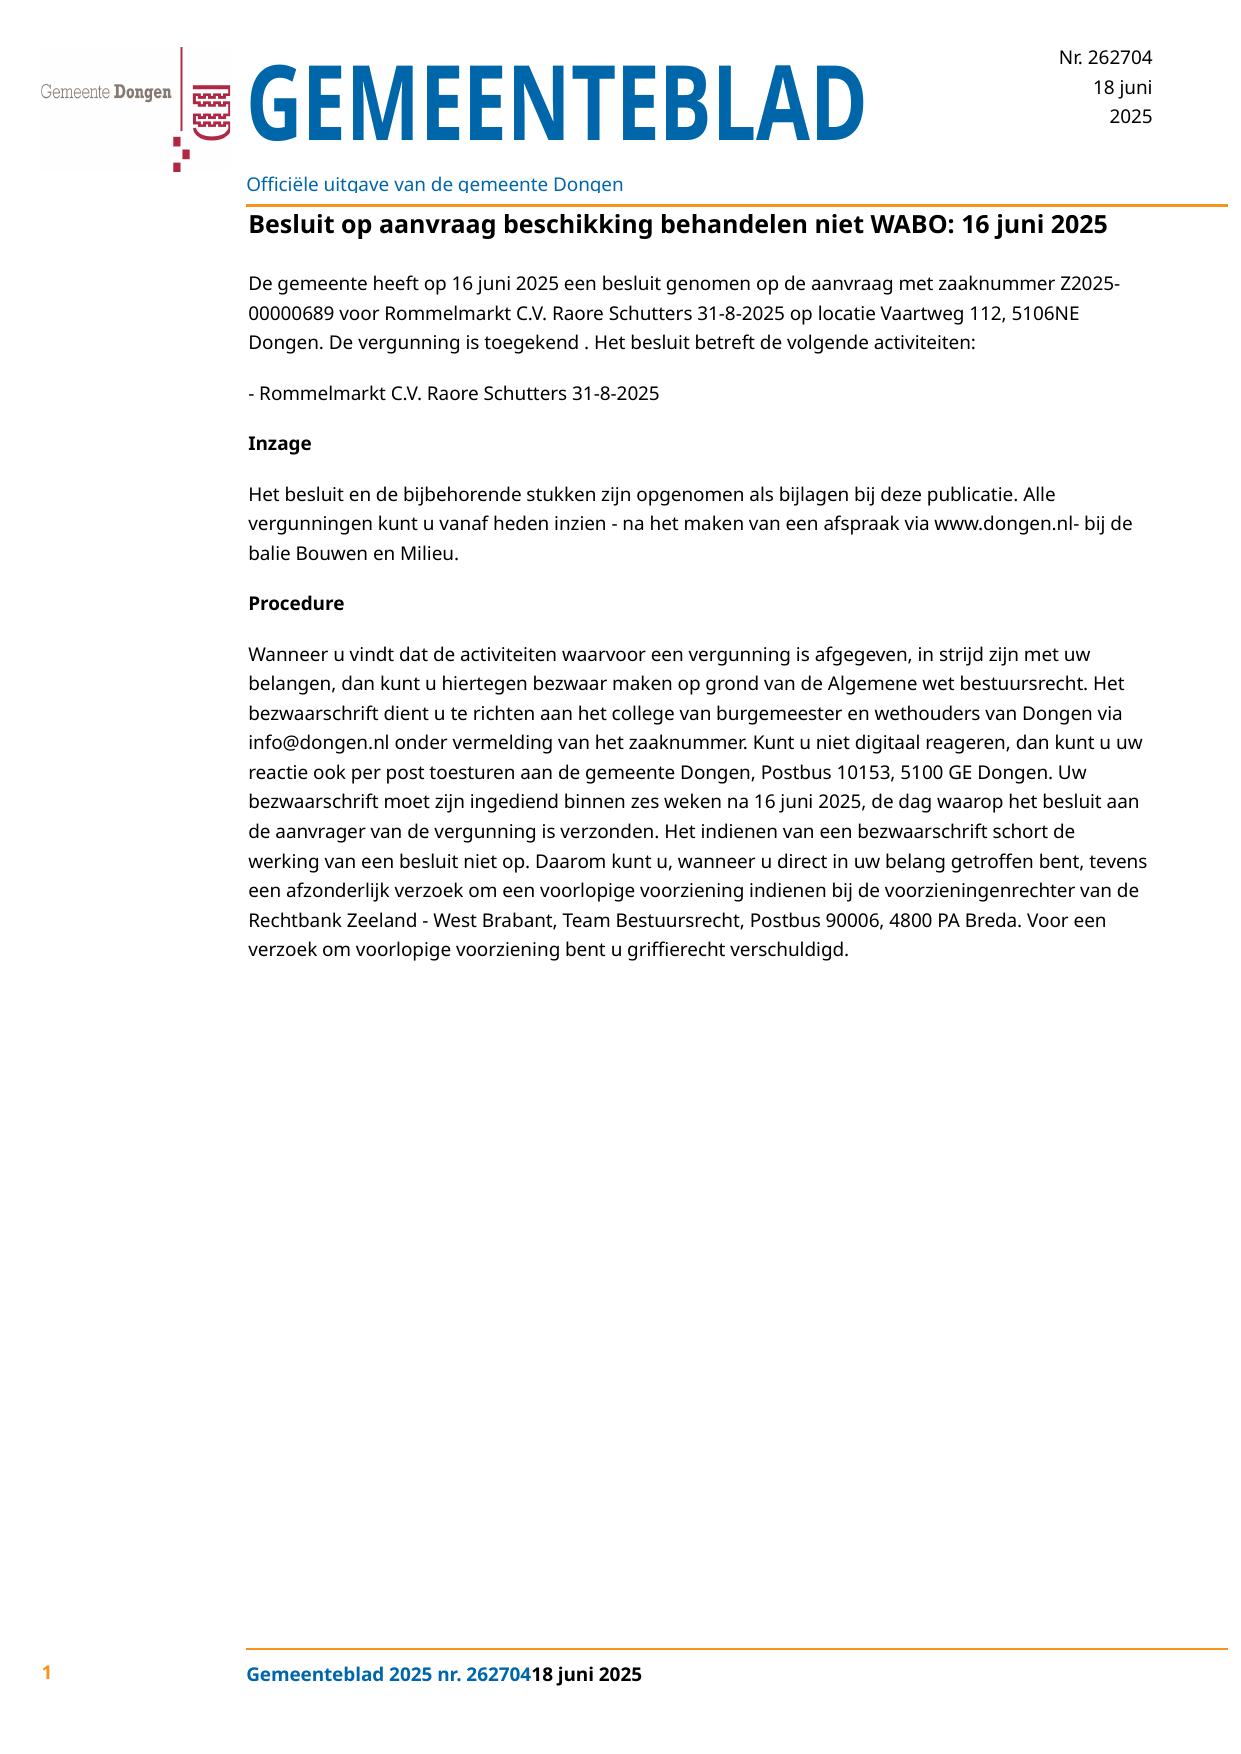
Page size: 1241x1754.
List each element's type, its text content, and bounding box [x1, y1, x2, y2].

text Besluit op aanvraag beschikking behandelen niet WABO: 16 juni 2025 [248, 207, 1152, 241]
text De gemeente heeft op 16 juni 2025 een besluit genomen op de aanvraag met zaaknummer Z2025-00000689 voor Rommelmarkt C.V. Raore Schutters 31-8-2025 op locatie Vaartweg 112, 5106NE Dongen. De vergunning is toegekend . Het besluit betreft de volgende activiteiten: [248, 270, 1152, 355]
text Inzage [248, 430, 1152, 456]
picture [41, 47, 231, 172]
text Wanneer u vindt dat de activiteiten waarvoor een vergunning is afgegeven, in strijd zijn met uw belangen, dan kunt u hiertegen bezwaar maken op grond van de Algemene wet bestuursrecht. Het bezwaarschrift dient u te richten aan het college van burgemeester en wethouders van Dongen via info@dongen.nl onder vermelding van het zaaknummer. Kunt u niet digitaal reageren, dan kunt u uw reactie ook per post toesturen aan de gemeente Dongen, Postbus 10153, 5100 GE Dongen. Uw bezwaarschrift moet zijn ingediend binnen zes weken na 16 juni 2025, de dag waarop het besluit aan de aanvrager van de vergunning is verzonden. Het indienen van een bezwaarschrift schort de werking van een besluit niet op. Daarom kunt u, wanneer u direct in uw belang getroffen bent, tevens een afzonderlijk verzoek om een voorlopige voorziening indienen bij de voorzieningenrechter van de Rechtbank Zeeland - West Brabant, Team Bestuursrecht, Postbus 90006, 4800 PA Breda. Voor een verzoek om voorlopige voorziening bent u griffierecht verschuldigd. [248, 641, 1152, 962]
text Procedure [248, 590, 1152, 616]
text - Rommelmarkt C.V. Raore Schutters 31-8-2025 [248, 380, 1152, 406]
text Het besluit en de bijbehorende stukken zijn opgenomen als bijlagen bij deze publicatie. Alle vergunningen kunt u vanaf heden inzien - na het maken van een afspraak via www.dongen.nl- bij de balie Bouwen en Milieu. [248, 481, 1152, 566]
